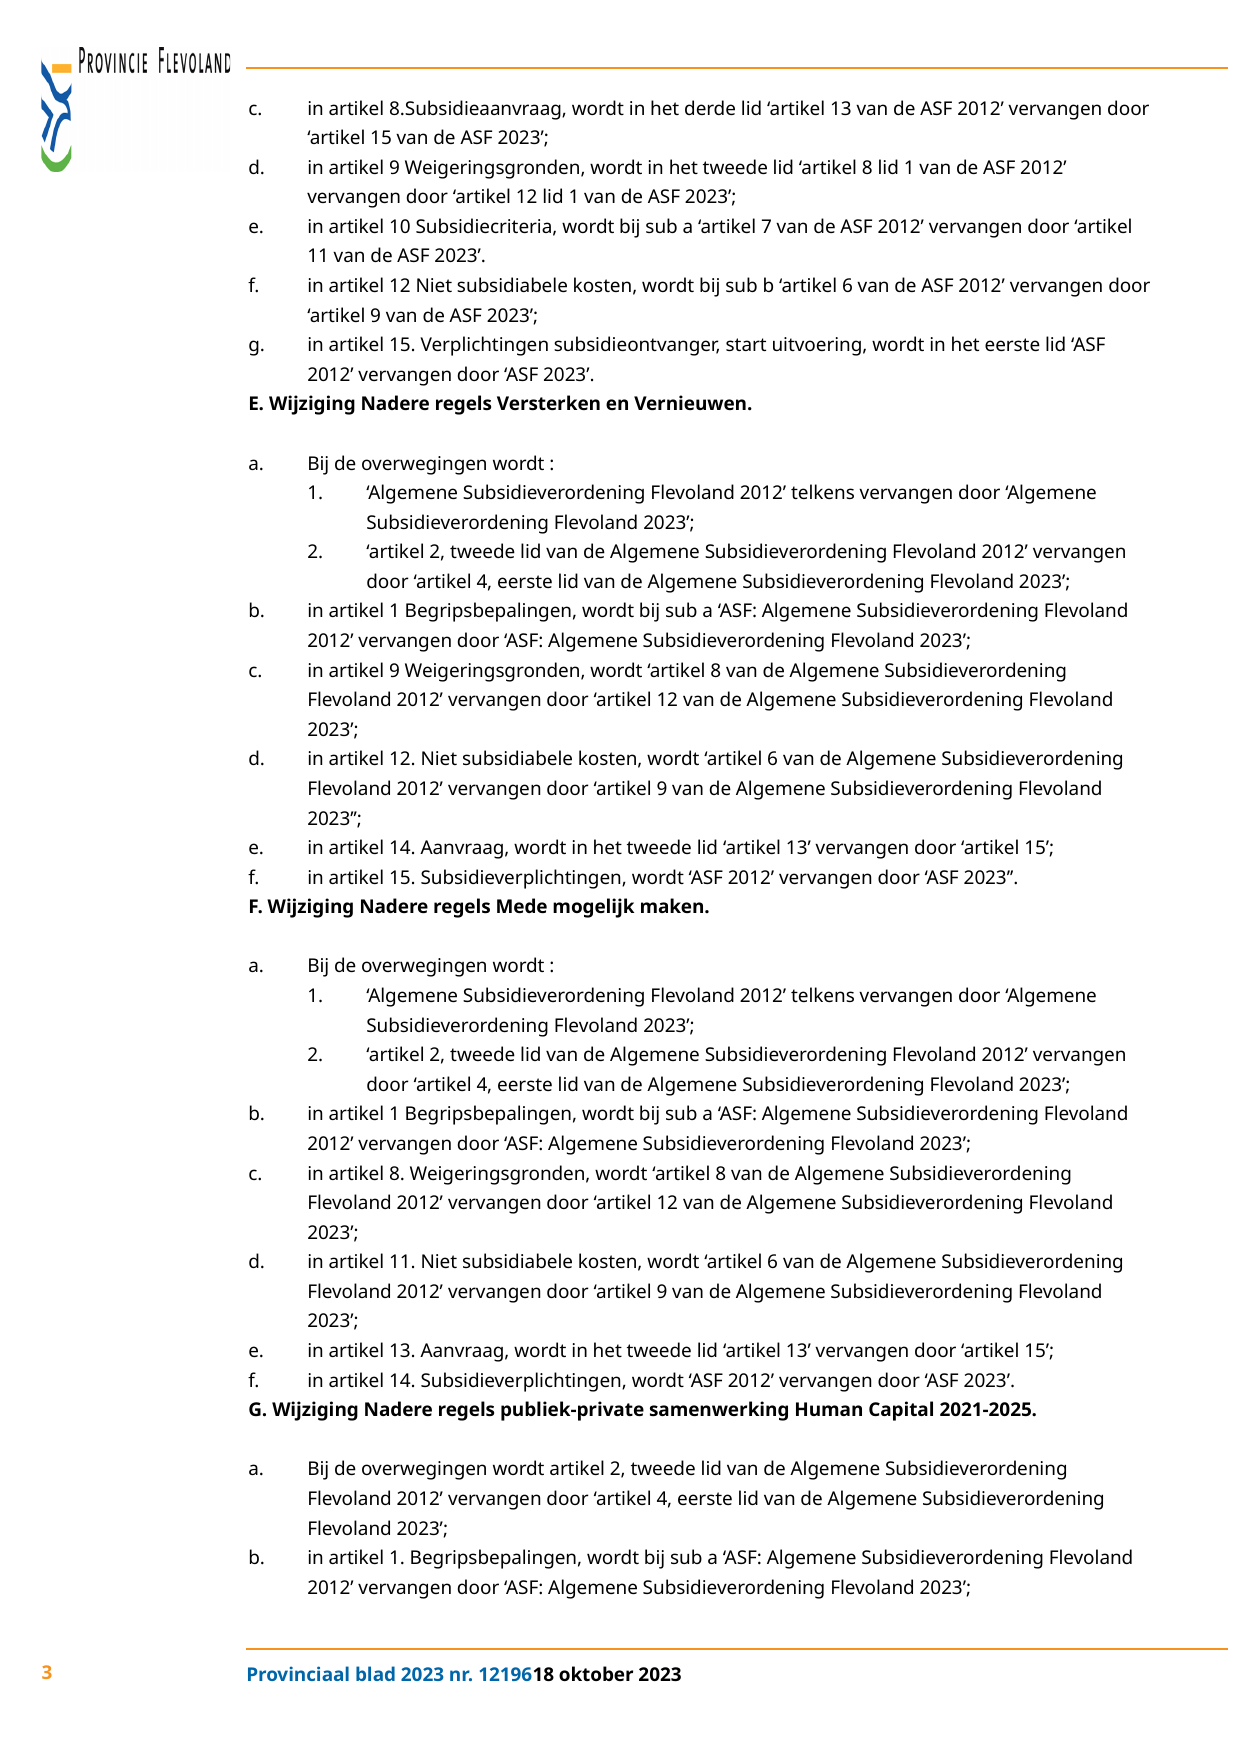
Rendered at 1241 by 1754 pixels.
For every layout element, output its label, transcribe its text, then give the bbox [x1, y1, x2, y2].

list Bij de overwegingen wordt : [248, 450, 1152, 476]
list in artikel 12. Niet subsidiabele kosten, wordt ‘artikel 6 van de Algemene Subsidieverordening Flevoland 2012’ vervangen door ‘artikel 9 van de Algemene Subsidieverordening Flevoland 2023’’; [248, 746, 1152, 831]
list ‘Algemene Subsidieverordening Flevoland 2012’ telkens vervangen door ‘Algemene Subsidieverordening Flevoland 2023’; [307, 479, 1152, 535]
list in artikel 9 Weigeringsgronden, wordt in het tweede lid ‘artikel 8 lid 1 van de ASF 2012’ vervangen door ‘artikel 12 lid 1 van de ASF 2023’; [248, 154, 1152, 209]
list Bij de overwegingen wordt : [248, 953, 1152, 978]
list in artikel 15. Subsidieverplichtingen, wordt ‘ASF 2012’ vervangen door ‘ASF 2023’’. [248, 864, 1152, 890]
list ‘artikel 2, tweede lid van de Algemene Subsidieverordening Flevoland 2012’ vervangen door ‘artikel 4, eerste lid van de Algemene Subsidieverordening Flevoland 2023’; [307, 1041, 1152, 1097]
list Bij de overwegingen wordt artikel 2, tweede lid van de Algemene Subsidieverordening Flevoland 2012’ vervangen door ‘artikel 4, eerste lid van de Algemene Subsidieverordening Flevoland 2023’; [248, 1456, 1152, 1541]
list in artikel 14. Subsidieverplichtingen, wordt ‘ASF 2012’ vervangen door ‘ASF 2023’. [248, 1367, 1152, 1393]
list in artikel 15. Verplichtingen subsidieontvanger, start uitvoering, wordt in het eerste lid ‘ASF 2012’ vervangen door ‘ASF 2023’. [248, 331, 1152, 387]
list in artikel 8. Weigeringsgronden, wordt ‘artikel 8 van de Algemene Subsidieverordening Flevoland 2012’ vervangen door ‘artikel 12 van de Algemene Subsidieverordening Flevoland 2023’; [248, 1160, 1152, 1245]
list in artikel 12 Niet subsidiabele kosten, wordt bij sub b ‘artikel 6 van de ASF 2012’ vervangen door ‘artikel 9 van de ASF 2023’; [248, 272, 1152, 328]
list in artikel 10 Subsidiecriteria, wordt bij sub a ‘artikel 7 van de ASF 2012’ vervangen door ‘artikel 11 van de ASF 2023’. [248, 213, 1152, 268]
list in artikel 14. Aanvraag, wordt in het tweede lid ‘artikel 13’ vervangen door ‘artikel 15’; [248, 834, 1152, 860]
text E. Wijziging Nadere regels Versterken en Vernieuwen. [248, 391, 1152, 416]
text G. Wijziging Nadere regels publiek-private samenwerking Human Capital 2021-2025. [248, 1396, 1152, 1422]
list in artikel 11. Niet subsidiabele kosten, wordt ‘artikel 6 van de Algemene Subsidieverordening Flevoland 2012’ vervangen door ‘artikel 9 van de Algemene Subsidieverordening Flevoland 2023’; [248, 1248, 1152, 1333]
list in artikel 1. Begripsbepalingen, wordt bij sub a ‘ASF: Algemene Subsidieverordening Flevoland 2012’ vervangen door ‘ASF: Algemene Subsidieverordening Flevoland 2023’; [248, 1544, 1152, 1600]
picture [41, 47, 231, 172]
list ‘Algemene Subsidieverordening Flevoland 2012’ telkens vervangen door ‘Algemene Subsidieverordening Flevoland 2023’; [307, 982, 1152, 1038]
list ‘artikel 2, tweede lid van de Algemene Subsidieverordening Flevoland 2012’ vervangen door ‘artikel 4, eerste lid van de Algemene Subsidieverordening Flevoland 2023’; [307, 538, 1152, 594]
list in artikel 13. Aanvraag, wordt in het tweede lid ‘artikel 13’ vervangen door ‘artikel 15’; [248, 1337, 1152, 1363]
list in artikel 8.Subsidieaanvraag, wordt in het derde lid ‘artikel 13 van de ASF 2012’ vervangen door ‘artikel 15 van de ASF 2023’; [248, 95, 1152, 150]
list in artikel 1 Begripsbepalingen, wordt bij sub a ‘ASF: Algemene Subsidieverordening Flevoland 2012’ vervangen door ‘ASF: Algemene Subsidieverordening Flevoland 2023’; [248, 1101, 1152, 1156]
list in artikel 1 Begripsbepalingen, wordt bij sub a ‘ASF: Algemene Subsidieverordening Flevoland 2012’ vervangen door ‘ASF: Algemene Subsidieverordening Flevoland 2023’; [248, 598, 1152, 653]
list in artikel 9 Weigeringsgronden, wordt ‘artikel 8 van de Algemene Subsidieverordening Flevoland 2012’ vervangen door ‘artikel 12 van de Algemene Subsidieverordening Flevoland 2023’; [248, 657, 1152, 742]
text F. Wijziging Nadere regels Mede mogelijk maken. [248, 893, 1152, 919]
